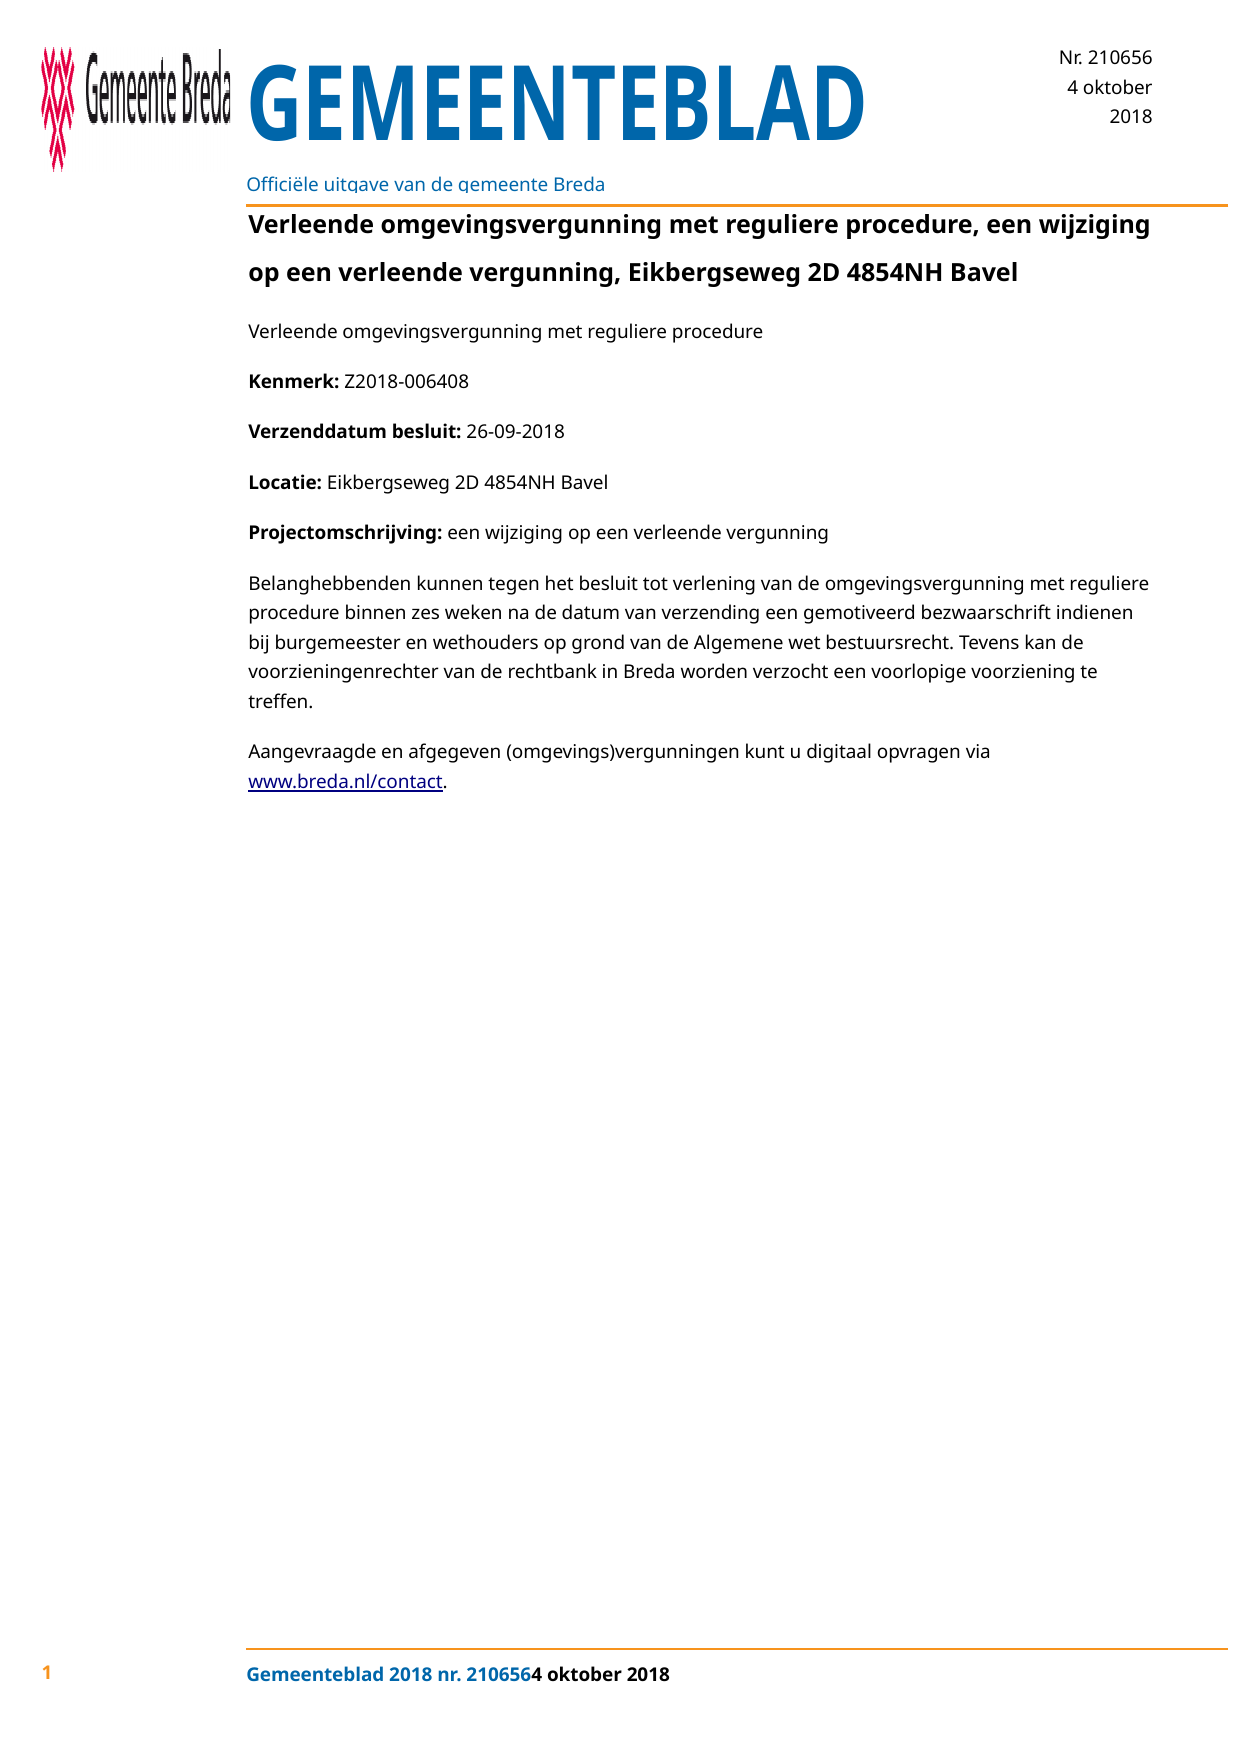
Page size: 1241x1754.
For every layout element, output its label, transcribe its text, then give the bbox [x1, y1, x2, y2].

text Verleende omgevingsvergunning met reguliere procedure, een wijziging op een verleende vergunning, Eikbergseweg 2D 4854NH Bavel [248, 207, 1152, 288]
text Locatie: Eikbergseweg 2D 4854NH Bavel [248, 469, 1152, 495]
text Aangevraagde en afgegeven (omgevings)vergunningen kunt u digitaal opvragen via www.breda.nl/contact. [248, 739, 1152, 794]
text Kenmerk: Z2018-006408 [248, 368, 1152, 394]
text Verzenddatum besluit: 26-09-2018 [248, 419, 1152, 444]
text Projectomschrijving: een wijziging op een verleende vergunning [248, 519, 1152, 545]
text Belanghebbenden kunnen tegen het besluit tot verlening van de omgevingsvergunning met reguliere procedure binnen zes weken na de datum van verzending een gemotiveerd bezwaarschrift indienen bij burgemeester en wethouders op grond van de Algemene wet bestuursrecht. Tevens kan de voorzieningenrechter van de rechtbank in Breda worden verzocht een voorlopige voorziening te treffen. [248, 570, 1152, 714]
picture [41, 47, 231, 172]
text Verleende omgevingsvergunning met reguliere procedure [248, 318, 1152, 344]
